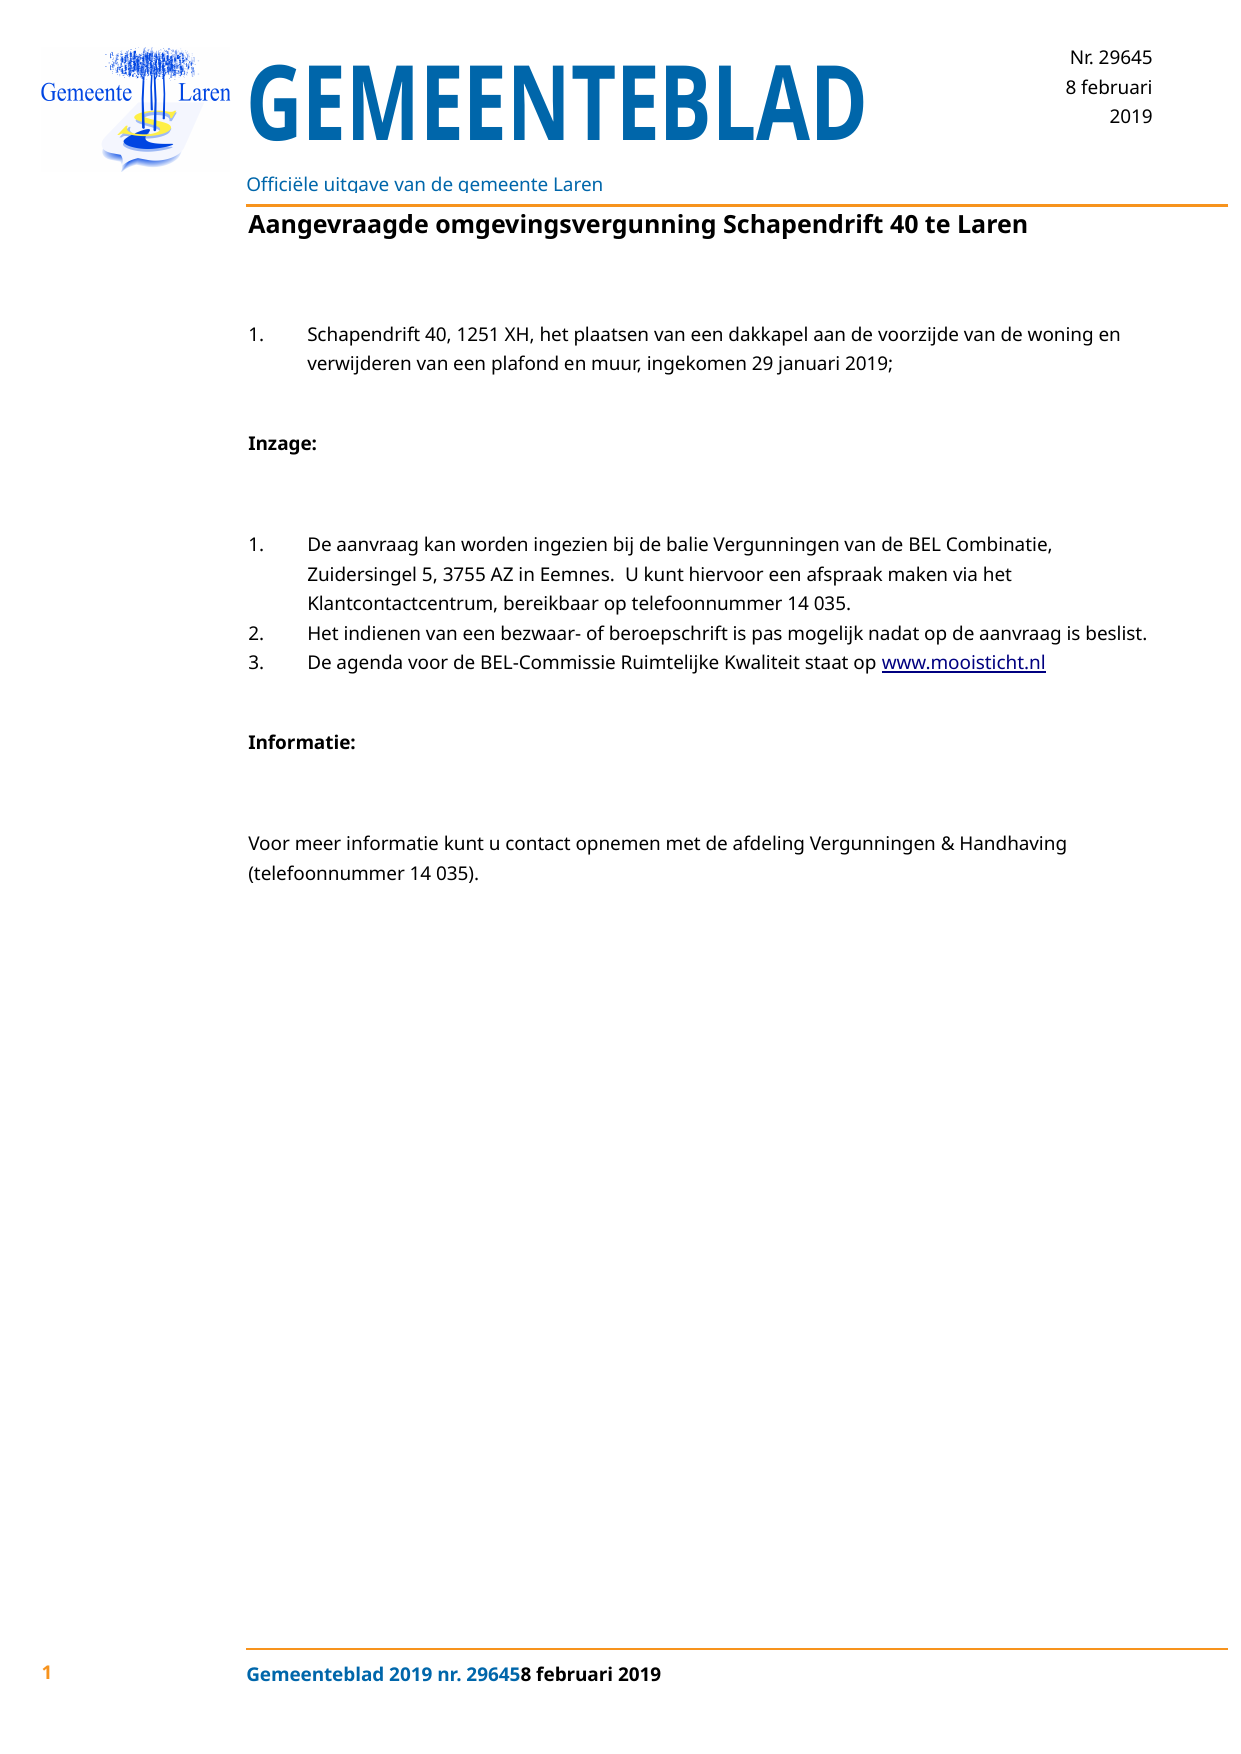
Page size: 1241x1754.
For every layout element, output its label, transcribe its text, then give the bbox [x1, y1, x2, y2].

text Inzage: [248, 430, 1152, 456]
picture [41, 47, 231, 172]
text Aangevraagde omgevingsvergunning Schapendrift 40 te Laren [248, 207, 1152, 241]
list De agenda voor de BEL-Commissie Ruimtelijke Kwaliteit staat op www.mooisticht.nl [248, 649, 1152, 675]
list De aanvraag kan worden ingezien bij de balie Vergunningen van de BEL Combinatie, Zuidersingel 5, 3755 AZ in Eemnes. U kunt hiervoor een afspraak maken via het Klantcontactcentrum, bereikbaar op telefoonnummer 14 035. [248, 531, 1152, 616]
text Voor meer informatie kunt u contact opnemen met de afdeling Vergunningen & Handhaving (telefoonnummer 14 035). [248, 830, 1152, 886]
list Schapendrift 40, 1251 XH, het plaatsen van een dakkapel aan de voorzijde van de woning en verwijderen van een plafond en muur, ingekomen 29 januari 2019; [248, 321, 1152, 376]
list Het indienen van een bezwaar- of beroepschrift is pas mogelijk nadat op de aanvraag is beslist. [248, 620, 1152, 646]
text Informatie: [248, 729, 1152, 755]
